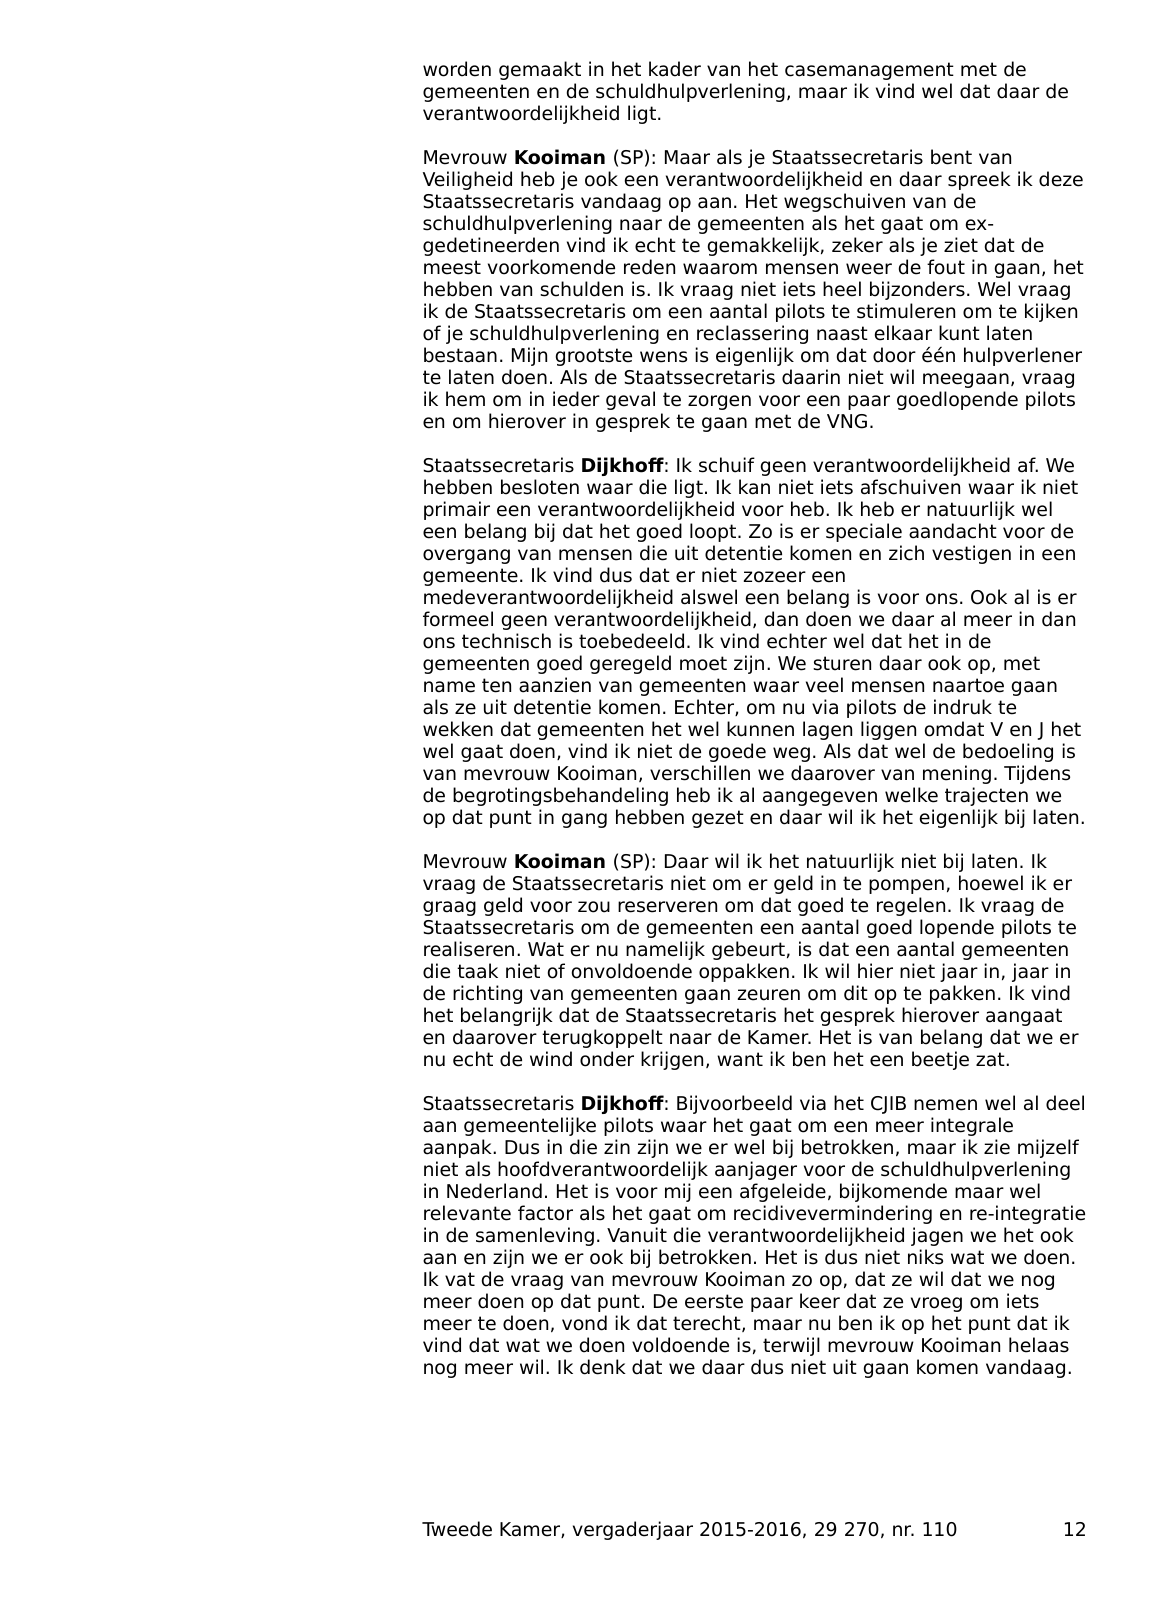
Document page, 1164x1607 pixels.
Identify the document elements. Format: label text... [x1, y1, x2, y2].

text worden gemaakt in het kader van het casemanagement met de gemeenten en de schuldhulpverlening, maar ik vind wel dat daar de verantwoordelijkheid ligt. [422, 59, 1087, 125]
text Mevrouw Kooiman (SP): Daar wil ik het natuurlijk niet bij laten. Ik vraag de Staatssecretaris niet om er geld in te pompen, hoewel ik er graag geld voor zou reserveren om dat goed te regelen. Ik vraag de Staatssecretaris om de gemeenten een aantal goed lopende pilots te realiseren. Wat er nu namelijk gebeurt, is dat een aantal gemeenten die taak niet of onvoldoende oppakken. Ik wil hier niet jaar in, jaar in de richting van gemeenten gaan zeuren om dit op te pakken. Ik vind het belangrijk dat de Staatssecretaris het gesprek hierover aangaat en daarover terugkoppelt naar de Kamer. Het is van belang dat we er nu echt de wind onder krijgen, want ik ben het een beetje zat. [422, 851, 1087, 1071]
text Mevrouw Kooiman (SP): Maar als je Staatssecretaris bent van Veiligheid heb je ook een verantwoordelijkheid en daar spreek ik deze Staatssecretaris vandaag op aan. Het wegschuiven van de schuldhulpverlening naar de gemeenten als het gaat om ex-gedetineerden vind ik echt te gemakkelijk, zeker als je ziet dat de meest voorkomende reden waarom mensen weer de fout in gaan, het hebben van schulden is. Ik vraag niet iets heel bijzonders. Wel vraag ik de Staatssecretaris om een aantal pilots te stimuleren om te kijken of je schuldhulpverlening en reclassering naast elkaar kunt laten bestaan. Mijn grootste wens is eigenlijk om dat door één hulpverlener te laten doen. Als de Staatssecretaris daarin niet wil meegaan, vraag ik hem om in ieder geval te zorgen voor een paar goedlopende pilots en om hierover in gesprek te gaan met de VNG. [422, 147, 1087, 433]
text Staatssecretaris Dijkhoff: Ik schuif geen verantwoordelijkheid af. We hebben besloten waar die ligt. Ik kan niet iets afschuiven waar ik niet primair een verantwoordelijkheid voor heb. Ik heb er natuurlijk wel een belang bij dat het goed loopt. Zo is er speciale aandacht voor de overgang van mensen die uit detentie komen en zich vestigen in een gemeente. Ik vind dus dat er niet zozeer een medeverantwoordelijkheid alswel een belang is voor ons. Ook al is er formeel geen verantwoordelijkheid, dan doen we daar al meer in dan ons technisch is toebedeeld. Ik vind echter wel dat het in de gemeenten goed geregeld moet zijn. We sturen daar ook op, met name ten aanzien van gemeenten waar veel mensen naartoe gaan als ze uit detentie komen. Echter, om nu via pilots de indruk te wekken dat gemeenten het wel kunnen lagen liggen omdat V en J het wel gaat doen, vind ik niet de goede weg. Als dat wel de bedoeling is van mevrouw Kooiman, verschillen we daarover van mening. Tijdens de begrotingsbehandeling heb ik al aangegeven welke trajecten we op dat punt in gang hebben gezet en daar wil ik het eigenlijk bij laten. [422, 455, 1087, 829]
text Staatssecretaris Dijkhoff: Bijvoorbeeld via het CJIB nemen wel al deel aan gemeentelijke pilots waar het gaat om een meer integrale aanpak. Dus in die zin zijn we er wel bij betrokken, maar ik zie mijzelf niet als hoofdverantwoordelijk aanjager voor de schuldhulpverlening in Nederland. Het is voor mij een afgeleide, bijkomende maar wel relevante factor als het gaat om recidivevermindering en re-integratie in de samenleving. Vanuit die verantwoordelijkheid jagen we het ook aan en zijn we er ook bij betrokken. Het is dus niet niks wat we doen. Ik vat de vraag van mevrouw Kooiman zo op, dat ze wil dat we nog meer doen op dat punt. De eerste paar keer dat ze vroeg om iets meer te doen, vond ik dat terecht, maar nu ben ik op het punt dat ik vind dat wat we doen voldoende is, terwijl mevrouw Kooiman helaas nog meer wil. Ik denk dat we daar dus niet uit gaan komen vandaag. [422, 1093, 1087, 1379]
